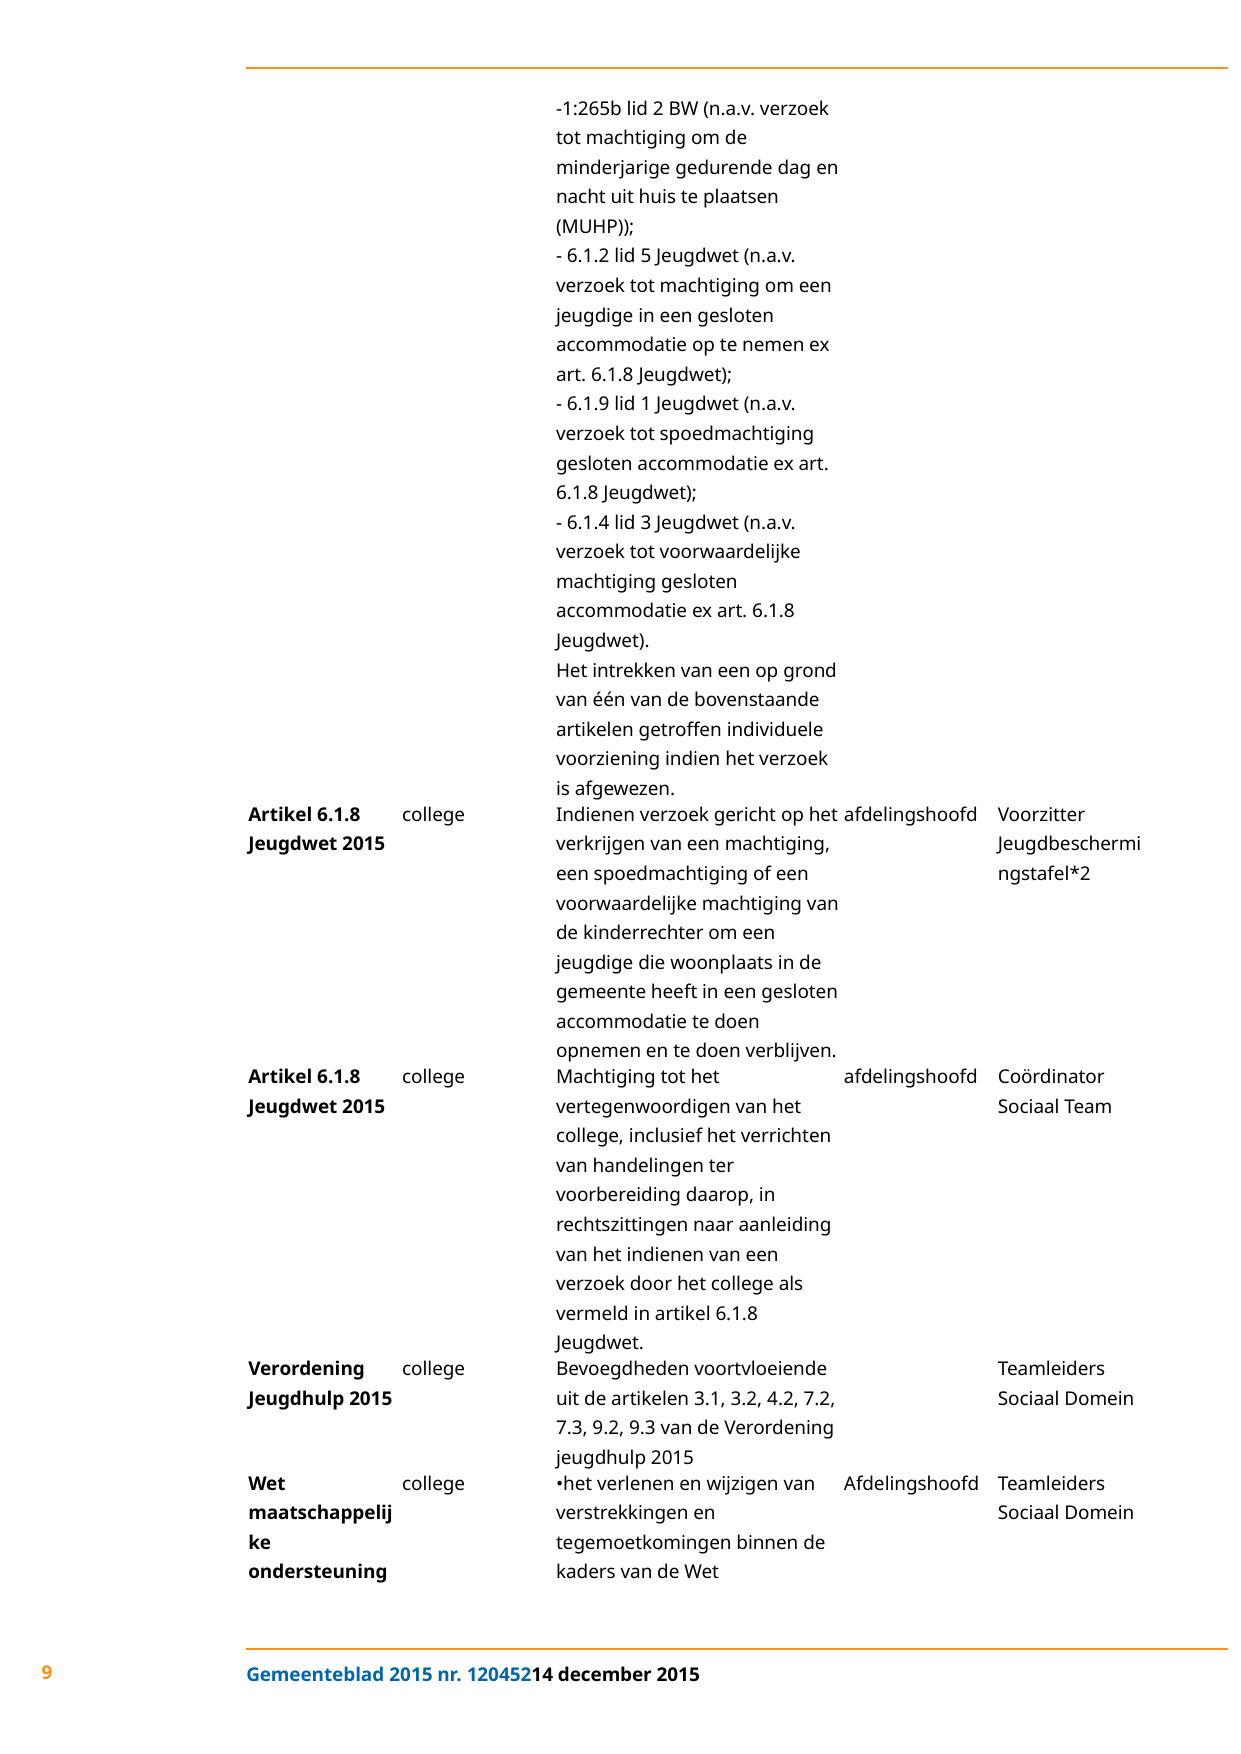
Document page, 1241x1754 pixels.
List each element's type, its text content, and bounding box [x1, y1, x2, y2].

table_cell [402, 95, 556, 801]
table_cell Teamleiders Sociaal Domein [998, 1355, 1152, 1470]
table_cell afdelingshoofd [844, 1063, 998, 1355]
table_cell Coördinator Sociaal Team [998, 1063, 1152, 1355]
table_cell •het verlenen en wijzigen van verstrekkingen en tegemoetkomingen binnen de kaders van de Wet [556, 1470, 844, 1584]
table_cell Machtiging tot het vertegenwoordigen van het college, inclusief het verrichten van handelingen ter voorbereiding daarop, in rechtszittingen naar aanleiding van het indienen van een verzoek door het college als vermeld in artikel 6.1.8 Jeugdwet. [556, 1063, 844, 1355]
table_cell [844, 95, 998, 801]
table_cell Bevoegdheden voortvloeiende uit de artikelen 3.1, 3.2, 4.2, 7.2, 7.3, 9.2, 9.3 van de Verordening jeugdhulp 2015 [556, 1355, 844, 1470]
table_cell [844, 1355, 998, 1470]
table_cell Teamleiders Sociaal Domein [998, 1470, 1152, 1584]
table_cell Voorzitter Jeugdbeschermingstafel*2 [998, 801, 1152, 1063]
table_cell Artikel 6.1.8 Jeugdwet 2015 [248, 1063, 402, 1355]
table_cell college [402, 1063, 556, 1355]
table_cell Indienen verzoek gericht op het verkrijgen van een machtiging, een spoedmachtiging of een voorwaardelijke machtiging van de kinderrechter om een jeugdige die woonplaats in de gemeente heeft in een gesloten accommodatie te doen opnemen en te doen verblijven. [556, 801, 844, 1063]
table_cell college [402, 1470, 556, 1584]
table_cell college [402, 801, 556, 1063]
table_cell [248, 95, 402, 801]
table_cell college [402, 1355, 556, 1470]
table_cell afdelingshoofd [844, 801, 998, 1063]
table_cell -1:265b lid 2 BW (n.a.v. verzoek tot machtiging om de minderjarige gedurende dag en nacht uit huis te plaatsen (MUHP)); - 6.1.2 lid 5 Jeugdwet (n.a.v. verzoek tot machtiging om een jeugdige in een gesloten accommodatie op te nemen ex art. 6.1.8 Jeugdwet); - 6.1.9 lid 1 Jeugdwet (n.a.v. verzoek tot spoedmachtiging gesloten accommodatie ex art. 6.1.8 Jeugdwet); - 6.1.4 lid 3 Jeugdwet (n.a.v. verzoek tot voorwaardelijke machtiging gesloten accommodatie ex art. 6.1.8 Jeugdwet). Het intrekken van een op grond van één van de bovenstaande artikelen getroffen individuele voorziening indien het verzoek is afgewezen. [556, 95, 844, 801]
table_cell Artikel 6.1.8 Jeugdwet 2015 [248, 801, 402, 1063]
table_cell Verordening Jeugdhulp 2015 [248, 1355, 402, 1470]
table_cell [998, 95, 1152, 801]
picture [41, 47, 231, 172]
table_cell Wet maatschappelijke ondersteuning [248, 1470, 402, 1584]
table_cell Afdelingshoofd [844, 1470, 998, 1584]
